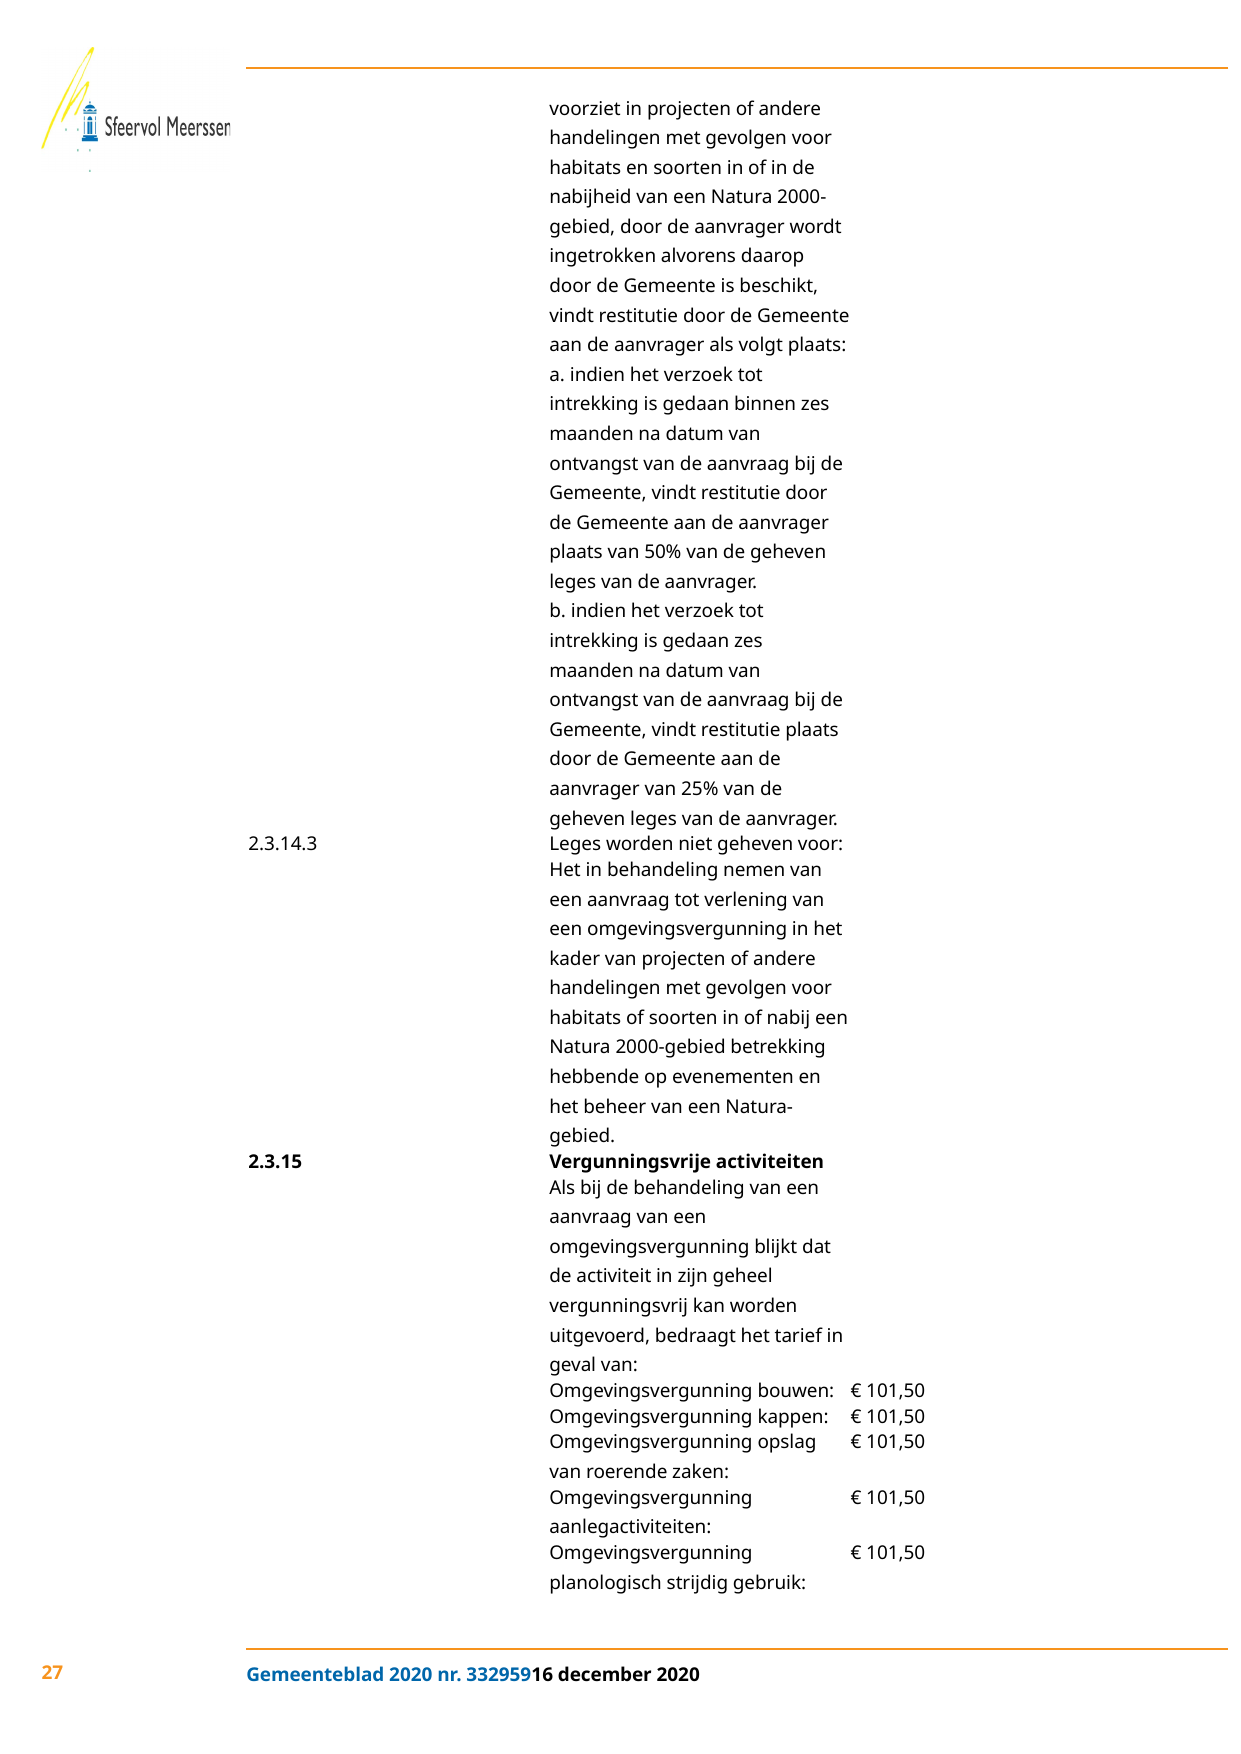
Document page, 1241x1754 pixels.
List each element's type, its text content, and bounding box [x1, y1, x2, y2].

table_cell Omgevingsvergunning aanlegactiviteiten: [549, 1484, 850, 1539]
table_cell 2.3.15 [248, 1148, 549, 1174]
table_cell € 101,50 [850, 1539, 1152, 1594]
table_cell Omgevingsvergunning kappen: [549, 1403, 850, 1429]
table_cell Vergunningsvrije activiteiten [549, 1148, 850, 1174]
table_cell [850, 1174, 1152, 1377]
table_cell Leges worden niet geheven voor: [549, 831, 850, 856]
table_cell [850, 1148, 1152, 1174]
table_cell € 101,50 [850, 1377, 1152, 1403]
table_cell [850, 831, 1152, 856]
table_cell Omgevingsvergunning opslag van roerende zaken: [549, 1429, 850, 1484]
table_cell [850, 95, 1152, 831]
table_cell Omgevingsvergunning bouwen: [549, 1377, 850, 1403]
table_cell [248, 1429, 549, 1484]
table_cell [248, 1539, 549, 1594]
table_cell [248, 856, 549, 1148]
table_cell 2.3.14.3 [248, 831, 549, 856]
table_cell Als bij de behandeling van een aanvraag van een omgevingsvergunning blijkt dat de activiteit in zijn geheel vergunningsvrij kan worden uitgevoerd, bedraagt het tarief in geval van: [549, 1174, 850, 1377]
table_cell [248, 95, 549, 831]
table_cell [850, 856, 1152, 1148]
table_cell [248, 1377, 549, 1403]
table_cell [248, 1174, 549, 1377]
picture [41, 47, 231, 172]
table_cell € 101,50 [850, 1429, 1152, 1484]
table_cell [248, 1484, 549, 1539]
table_cell € 101,50 [850, 1484, 1152, 1539]
table_cell Het in behandeling nemen van een aanvraag tot verlening van een omgevingsvergunning in het kader van projecten of andere handelingen met gevolgen voor habitats of soorten in of nabij een Natura 2000-gebied betrekking hebbende op evenementen en het beheer van een Natura-gebied. [549, 856, 850, 1148]
table_cell Omgevingsvergunning planologisch strijdig gebruik: [549, 1539, 850, 1594]
table_cell [248, 1403, 549, 1429]
table_cell voorziet in projecten of andere handelingen met gevolgen voor habitats en soorten in of in de nabijheid van een Natura 2000-gebied, door de aanvrager wordt ingetrokken alvorens daarop door de Gemeente is beschikt, vindt restitutie door de Gemeente aan de aanvrager als volgt plaats: a. indien het verzoek tot intrekking is gedaan binnen zes maanden na datum van ontvangst van de aanvraag bij de Gemeente, vindt restitutie door de Gemeente aan de aanvrager plaats van 50% van de geheven leges van de aanvrager. b. indien het verzoek tot intrekking is gedaan zes maanden na datum van ontvangst van de aanvraag bij de Gemeente, vindt restitutie plaats door de Gemeente aan de aanvrager van 25% van de geheven leges van de aanvrager. [549, 95, 850, 831]
table_cell € 101,50 [850, 1403, 1152, 1429]
